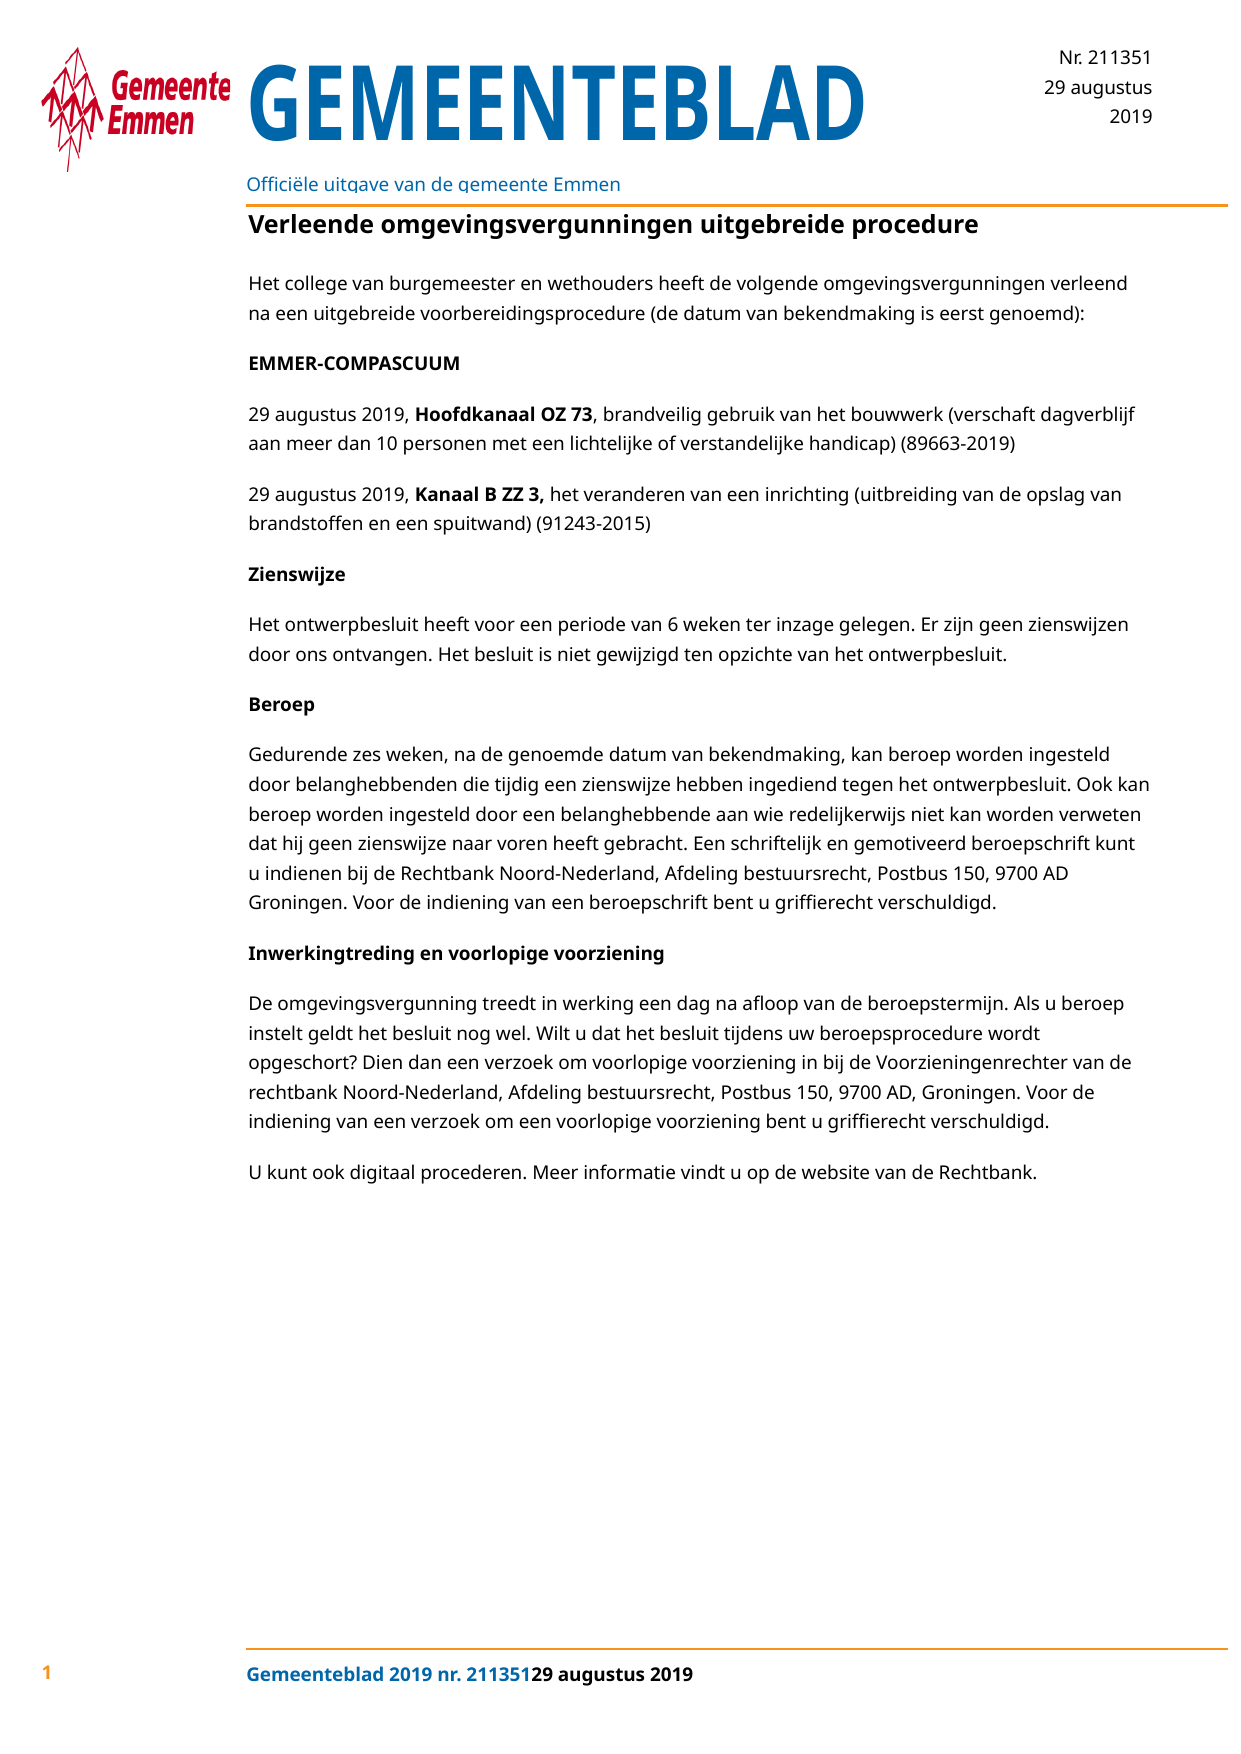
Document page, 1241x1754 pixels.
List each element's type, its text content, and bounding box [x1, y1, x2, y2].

text Gedurende zes weken, na de genoemde datum van bekendmaking, kan beroep worden ingesteld door belanghebbenden die tijdig een zienswijze hebben ingediend tegen het ontwerpbesluit. Ook kan beroep worden ingesteld door een belanghebbende aan wie redelijkerwijs niet kan worden verweten dat hij geen zienswijze naar voren heeft gebracht. Een schriftelijk en gemotiveerd beroepschrift kunt u indienen bij de Rechtbank Noord-Nederland, Afdeling bestuursrecht, Postbus 150, 9700 AD Groningen. Voor de indiening van een beroepschrift bent u griffierecht verschuldigd. [248, 742, 1152, 915]
text 29 augustus 2019, Kanaal B ZZ 3, het veranderen van een inrichting (uitbreiding van de opslag van brandstoffen en een spuitwand) (91243-2015) [248, 481, 1152, 536]
text Het college van burgemeester en wethouders heeft de volgende omgevingsvergunningen verleend na een uitgebreide voorbereidingsprocedure (de datum van bekendmaking is eerst genoemd): [248, 270, 1152, 326]
text EMMER-COMPASCUUM [248, 350, 1152, 376]
text De omgevingsvergunning treedt in werking een dag na afloop van de beroepstermijn. Als u beroep instelt geldt het besluit nog wel. Wilt u dat het besluit tijdens uw beroepsprocedure wordt opgeschort? Dien dan een verzoek om voorlopige voorziening in bij de Voorzieningenrechter van de rechtbank Noord-Nederland, Afdeling bestuursrecht, Postbus 150, 9700 AD, Groningen. Voor de indiening van een verzoek om een voorlopige voorziening bent u griffierecht verschuldigd. [248, 990, 1152, 1134]
picture [41, 47, 231, 172]
text Beroep [248, 691, 1152, 717]
text Inwerkingtreding en voorlopige voorziening [248, 940, 1152, 966]
text U kunt ook digitaal procederen. Meer informatie vindt u op de website van de Rechtbank. [248, 1159, 1152, 1185]
text Verleende omgevingsvergunningen uitgebreide procedure [248, 207, 1152, 241]
text Zienswijze [248, 561, 1152, 586]
text 29 augustus 2019, Hoofdkanaal OZ 73, brandveilig gebruik van het bouwwerk (verschaft dagverblijf aan meer dan 10 personen met een lichtelijke of verstandelijke handicap) (89663-2019) [248, 401, 1152, 456]
text Het ontwerpbesluit heeft voor een periode van 6 weken ter inzage gelegen. Er zijn geen zienswijzen door ons ontvangen. Het besluit is niet gewijzigd ten opzichte van het ontwerpbesluit. [248, 611, 1152, 666]
